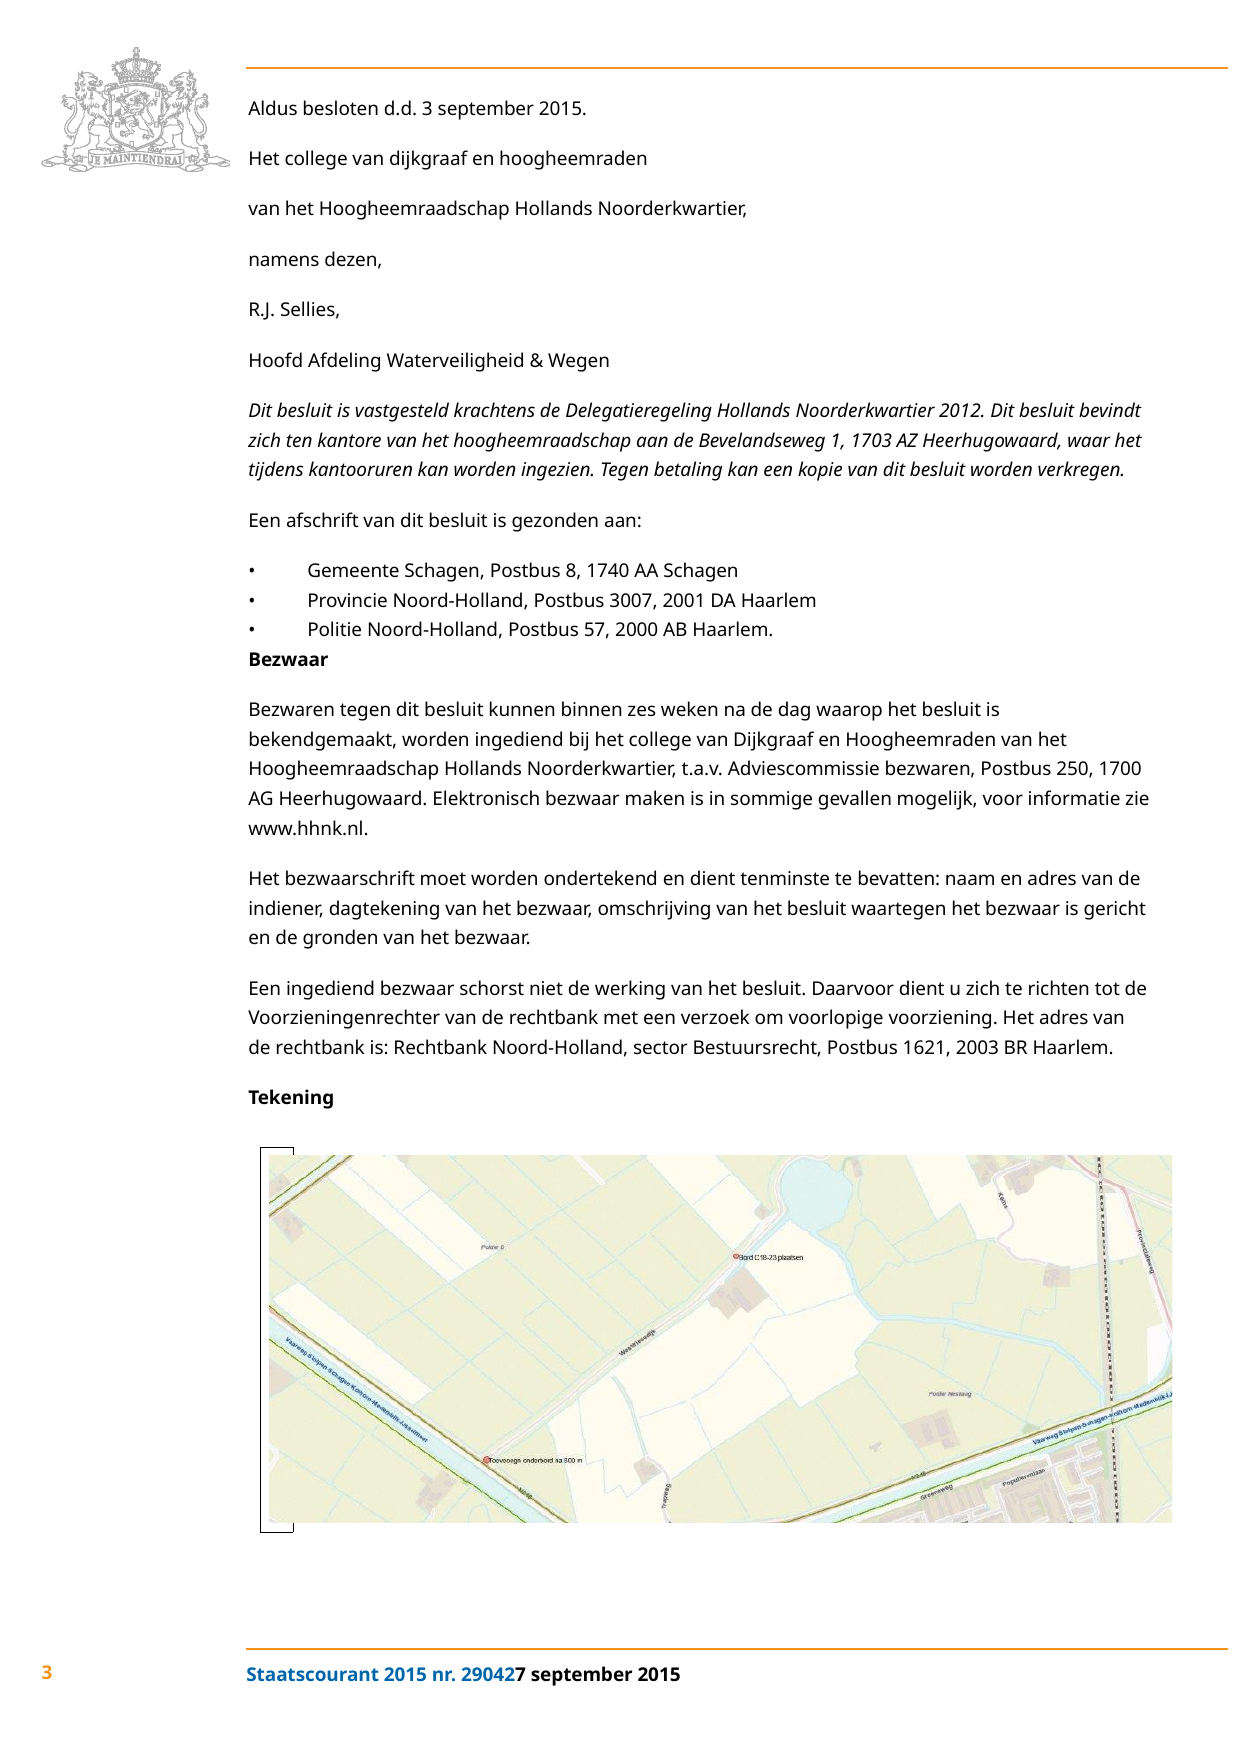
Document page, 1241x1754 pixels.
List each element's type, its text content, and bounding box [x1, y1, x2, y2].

text R.J. Sellies, [248, 296, 1152, 322]
list Politie Noord-Holland, Postbus 57, 2000 AB Haarlem. [248, 616, 1152, 642]
text van het Hoogheemraadschap Hollands Noorderkwartier, [248, 196, 1152, 221]
text Een ingediend bezwaar schorst niet de werking van het besluit. Daarvoor dient u zich te richten tot de Voorzieningenrechter van de rechtbank met een verzoek om voorlopige voorziening. Het adres van de rechtbank is: Rechtbank Noord-Holland, sector Bestuursrecht, Postbus 1621, 2003 BR Haarlem. [248, 975, 1152, 1060]
text Het bezwaarschrift moet worden ondertekend en dient tenminste te bevatten: naam en adres van de indiener, dagtekening van het bezwaar, omschrijving van het besluit waartegen het bezwaar is gericht en de gronden van het bezwaar. [248, 865, 1152, 950]
picture [41, 47, 231, 172]
text Dit besluit is vastgesteld krachtens de Delegatieregeling Hollands Noorderkwartier 2012. Dit besluit bevindt zich ten kantore van het hoogheemraadschap aan de Bevelandseweg 1, 1703 AZ Heerhugowaard, waar het tijdens kantooruren kan worden ingezien. Tegen betaling kan een kopie van dit besluit worden verkregen. [248, 397, 1152, 482]
picture [268, 1155, 1173, 1523]
text Tekening [248, 1084, 1152, 1110]
text Bezwaren tegen dit besluit kunnen binnen zes weken na de dag waarop het besluit is bekendgemaakt, worden ingediend bij het college van Dijkgraaf en Hoogheemraden van het Hoogheemraadschap Hollands Noorderkwartier, t.a.v. Adviescommissie bezwaren, Postbus 250, 1700 AG Heerhugowaard. Elektronisch bezwaar maken is in sommige gevallen mogelijk, voor informatie zie www.hhnk.nl. [248, 696, 1152, 841]
text namens dezen, [248, 246, 1152, 272]
text Aldus besloten d.d. 3 september 2015. [248, 95, 1152, 121]
text Bezwaar [248, 646, 1152, 672]
text Hoofd Afdeling Waterveiligheid & Wegen [248, 347, 1152, 373]
text Een afschrift van dit besluit is gezonden aan: [248, 507, 1152, 533]
list Provincie Noord-Holland, Postbus 3007, 2001 DA Haarlem [248, 587, 1152, 613]
text Het college van dijkgraaf en hoogheemraden [248, 145, 1152, 171]
list Gemeente Schagen, Postbus 8, 1740 AA Schagen [248, 557, 1152, 583]
